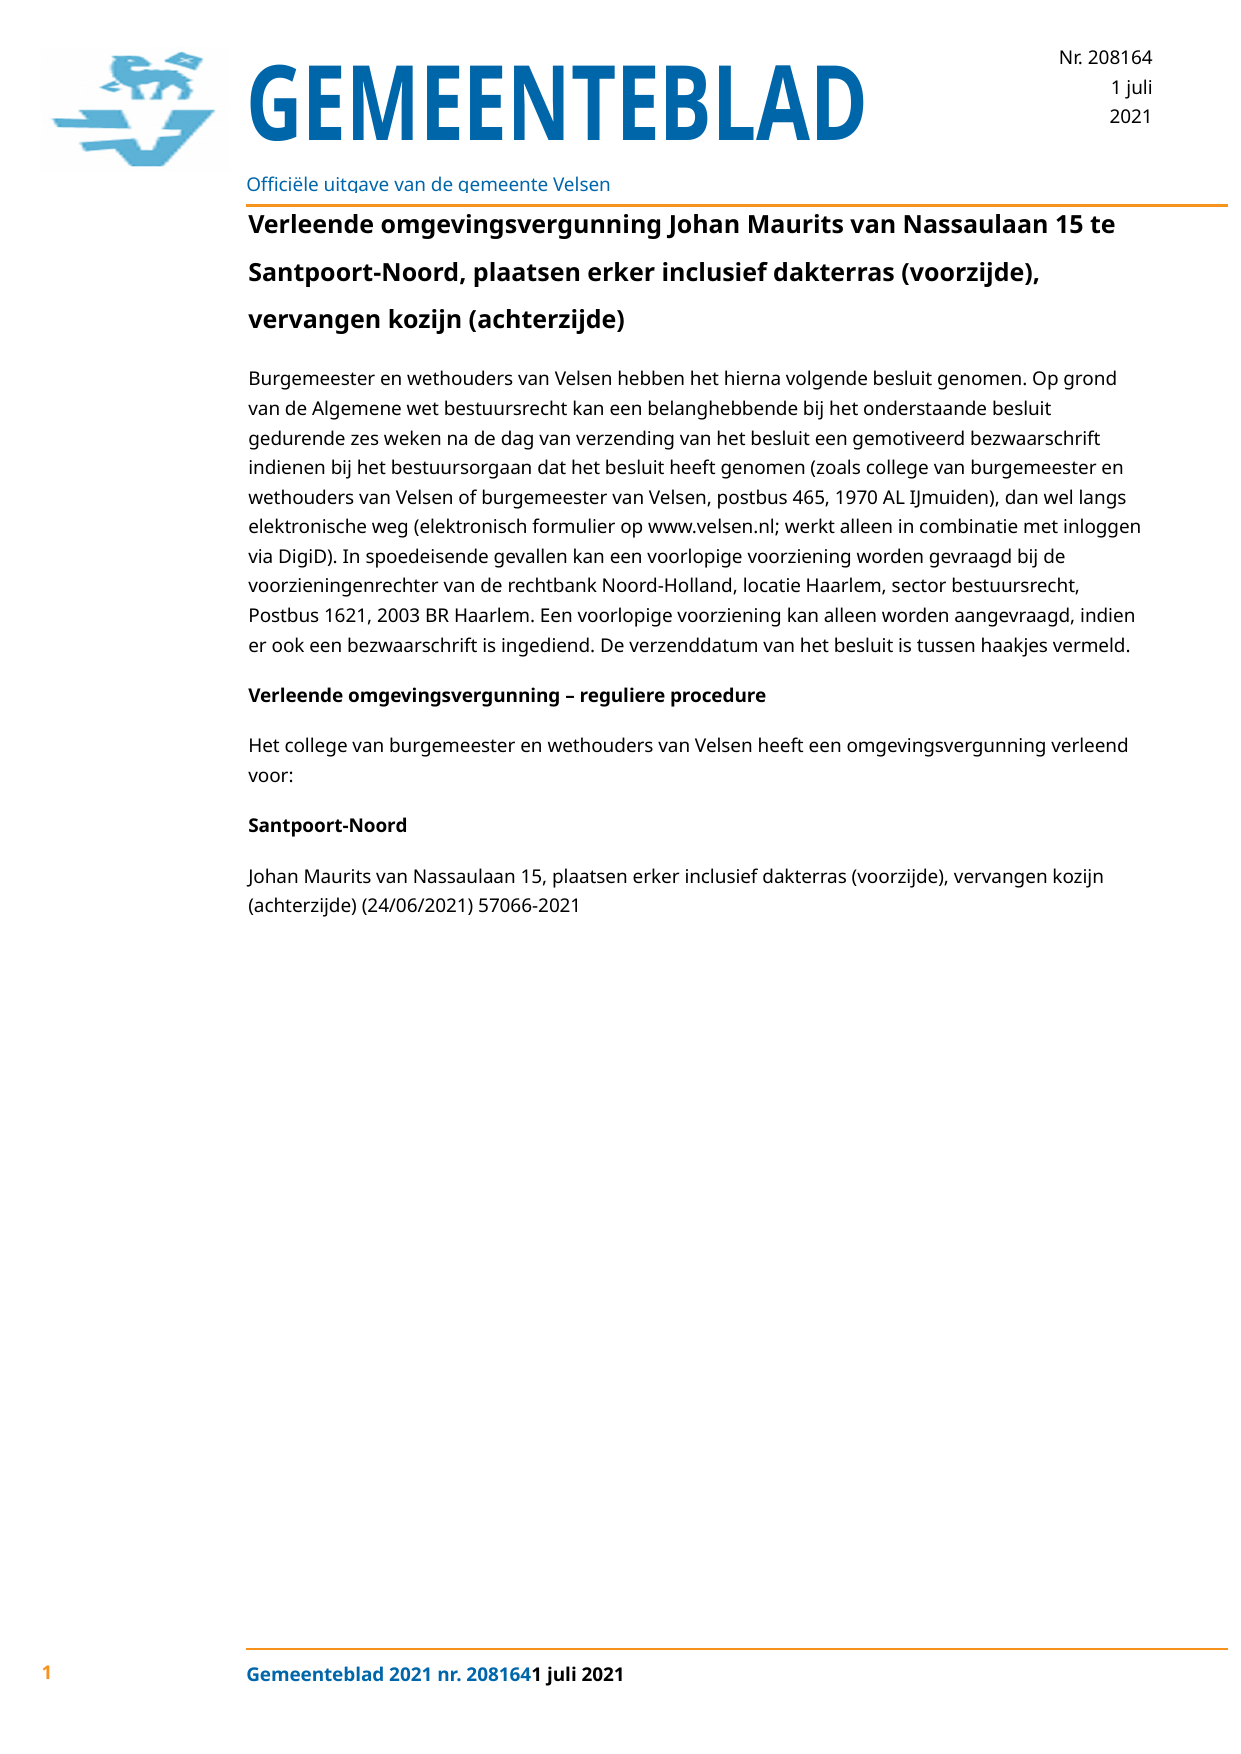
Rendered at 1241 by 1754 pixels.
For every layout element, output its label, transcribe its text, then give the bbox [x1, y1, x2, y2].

text Santpoort-Noord [248, 813, 1152, 838]
text Verleende omgevingsvergunning – reguliere procedure [248, 682, 1152, 708]
text Burgemeester en wethouders van Velsen hebben het hierna volgende besluit genomen. Op grond van de Algemene wet bestuursrecht kan een belanghebbende bij het onderstaande besluit gedurende zes weken na de dag van verzending van het besluit een gemotiveerd bezwaarschrift indienen bij het bestuursorgaan dat het besluit heeft genomen (zoals college van burgemeester en wethouders van Velsen of burgemeester van Velsen, postbus 465, 1970 AL IJmuiden), dan wel langs elektronische weg (elektronisch formulier op www.velsen.nl; werkt alleen in combinatie met inloggen via DigiD). In spoedeisende gevallen kan een voorlopige voorziening worden gevraagd bij de voorzieningenrechter van de rechtbank Noord-Holland, locatie Haarlem, sector bestuursrecht, Postbus 1621, 2003 BR Haarlem. Een voorlopige voorziening kan alleen worden aangevraagd, indien er ook een bezwaarschrift is ingediend. De verzenddatum van het besluit is tussen haakjes vermeld. [248, 366, 1152, 657]
text Het college van burgemeester en wethouders van Velsen heeft een omgevingsvergunning verleend voor: [248, 733, 1152, 788]
text Verleende omgevingsvergunning Johan Maurits van Nassaulaan 15 te Santpoort-Noord, plaatsen erker inclusief dakterras (voorzijde), vervangen kozijn (achterzijde) [248, 207, 1152, 336]
text Johan Maurits van Nassaulaan 15, plaatsen erker inclusief dakterras (voorzijde), vervangen kozijn (achterzijde) (24/06/2021) 57066-2021 [248, 863, 1152, 918]
picture [41, 47, 231, 172]
